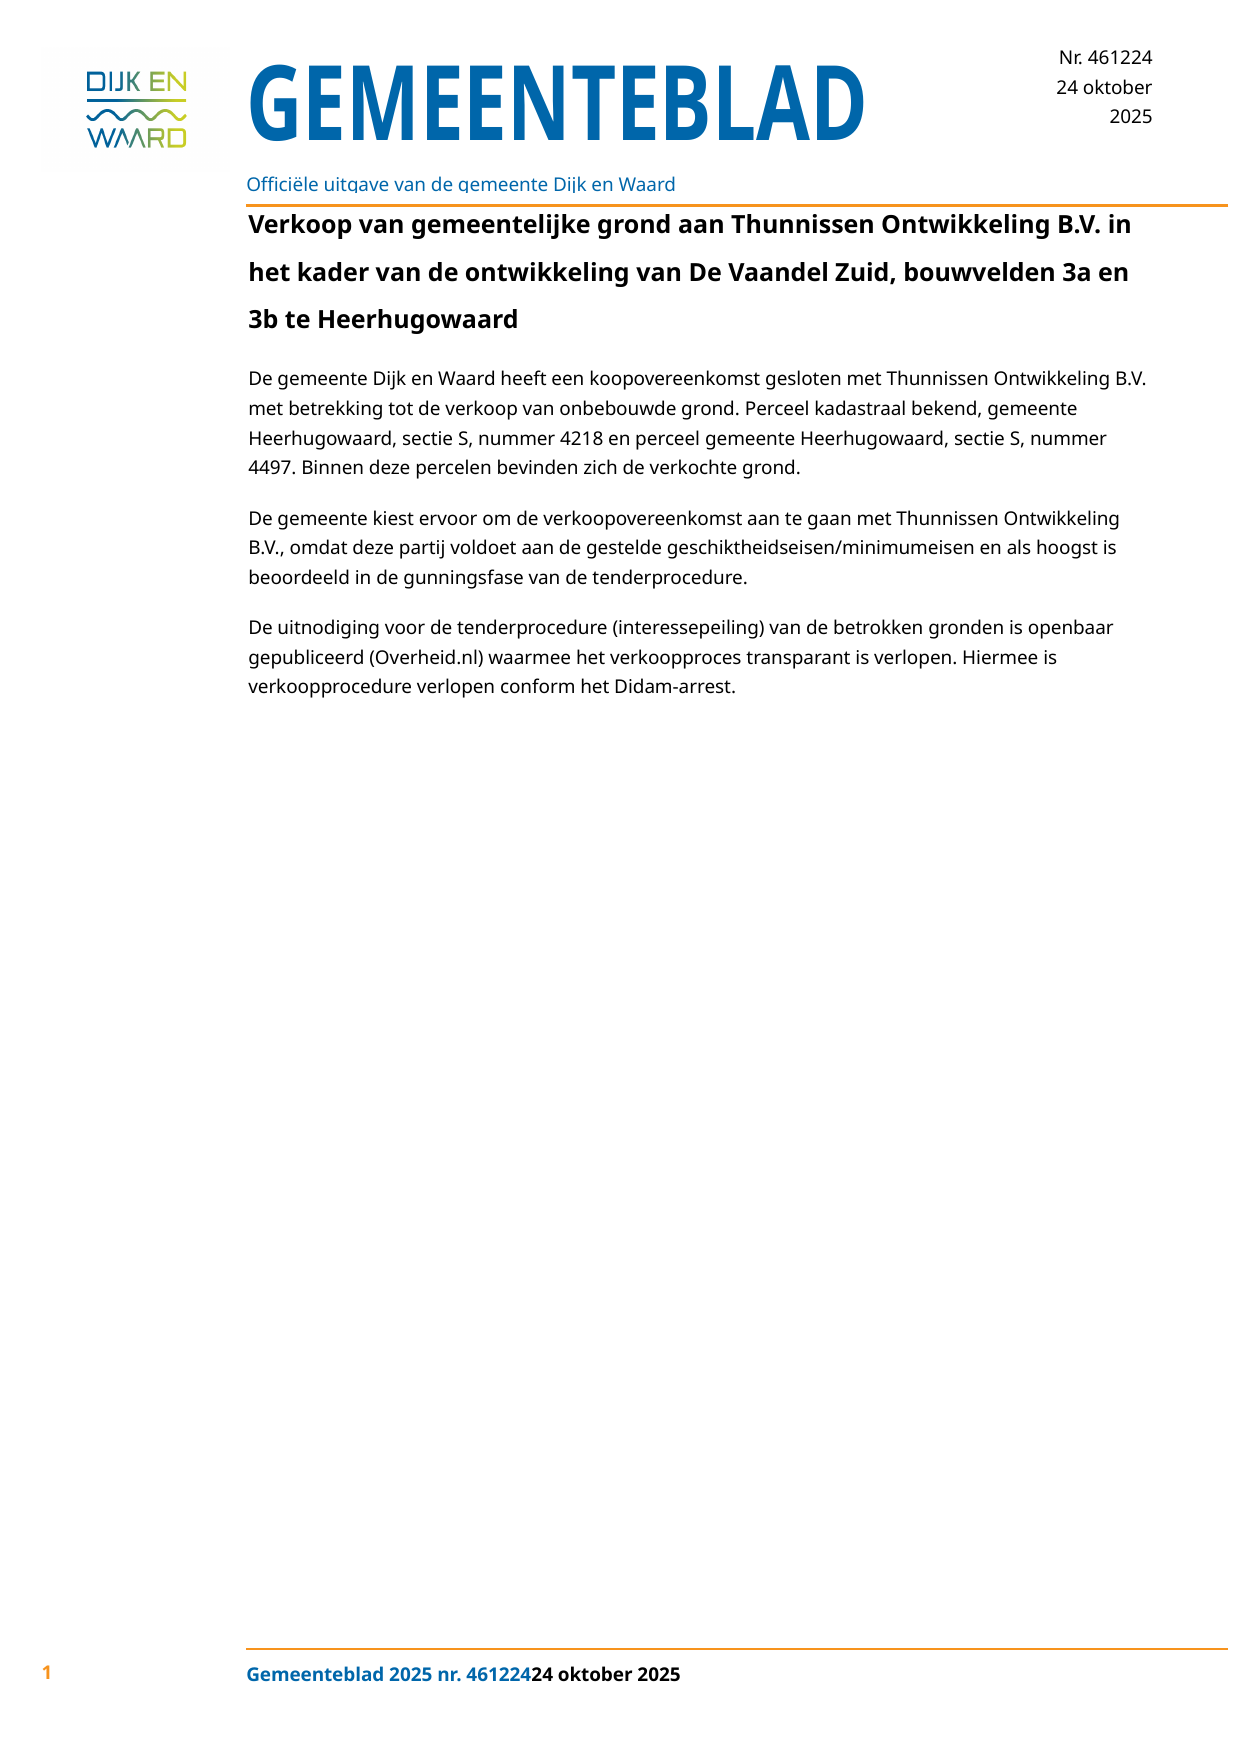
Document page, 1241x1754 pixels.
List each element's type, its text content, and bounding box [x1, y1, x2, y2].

text De gemeente Dijk en Waard heeft een koopovereenkomst gesloten met Thunnissen Ontwikkeling B.V. met betrekking tot de verkoop van onbebouwde grond. Perceel kadastraal bekend, gemeente Heerhugowaard, sectie S, nummer 4218 en perceel gemeente Heerhugowaard, sectie S, nummer 4497. Binnen deze percelen bevinden zich de verkochte grond. [248, 366, 1152, 480]
text De uitnodiging voor de tenderprocedure (interessepeiling) van de betrokken gronden is openbaar gepubliceerd (Overheid.nl) waarmee het verkoopproces transparant is verlopen. Hiermee is verkoopprocedure verlopen conform het Didam-arrest. [248, 614, 1152, 699]
text Verkoop van gemeentelijke grond aan Thunnissen Ontwikkeling B.V. in het kader van de ontwikkeling van De Vaandel Zuid, bouwvelden 3a en 3b te Heerhugowaard [248, 207, 1152, 336]
picture [41, 47, 231, 172]
text De gemeente kiest ervoor om de verkoopovereenkomst aan te gaan met Thunnissen Ontwikkeling B.V., omdat deze partij voldoet aan de gestelde geschiktheidseisen/minimumeisen en als hoogst is beoordeeld in de gunningsfase van de tenderprocedure. [248, 505, 1152, 589]
